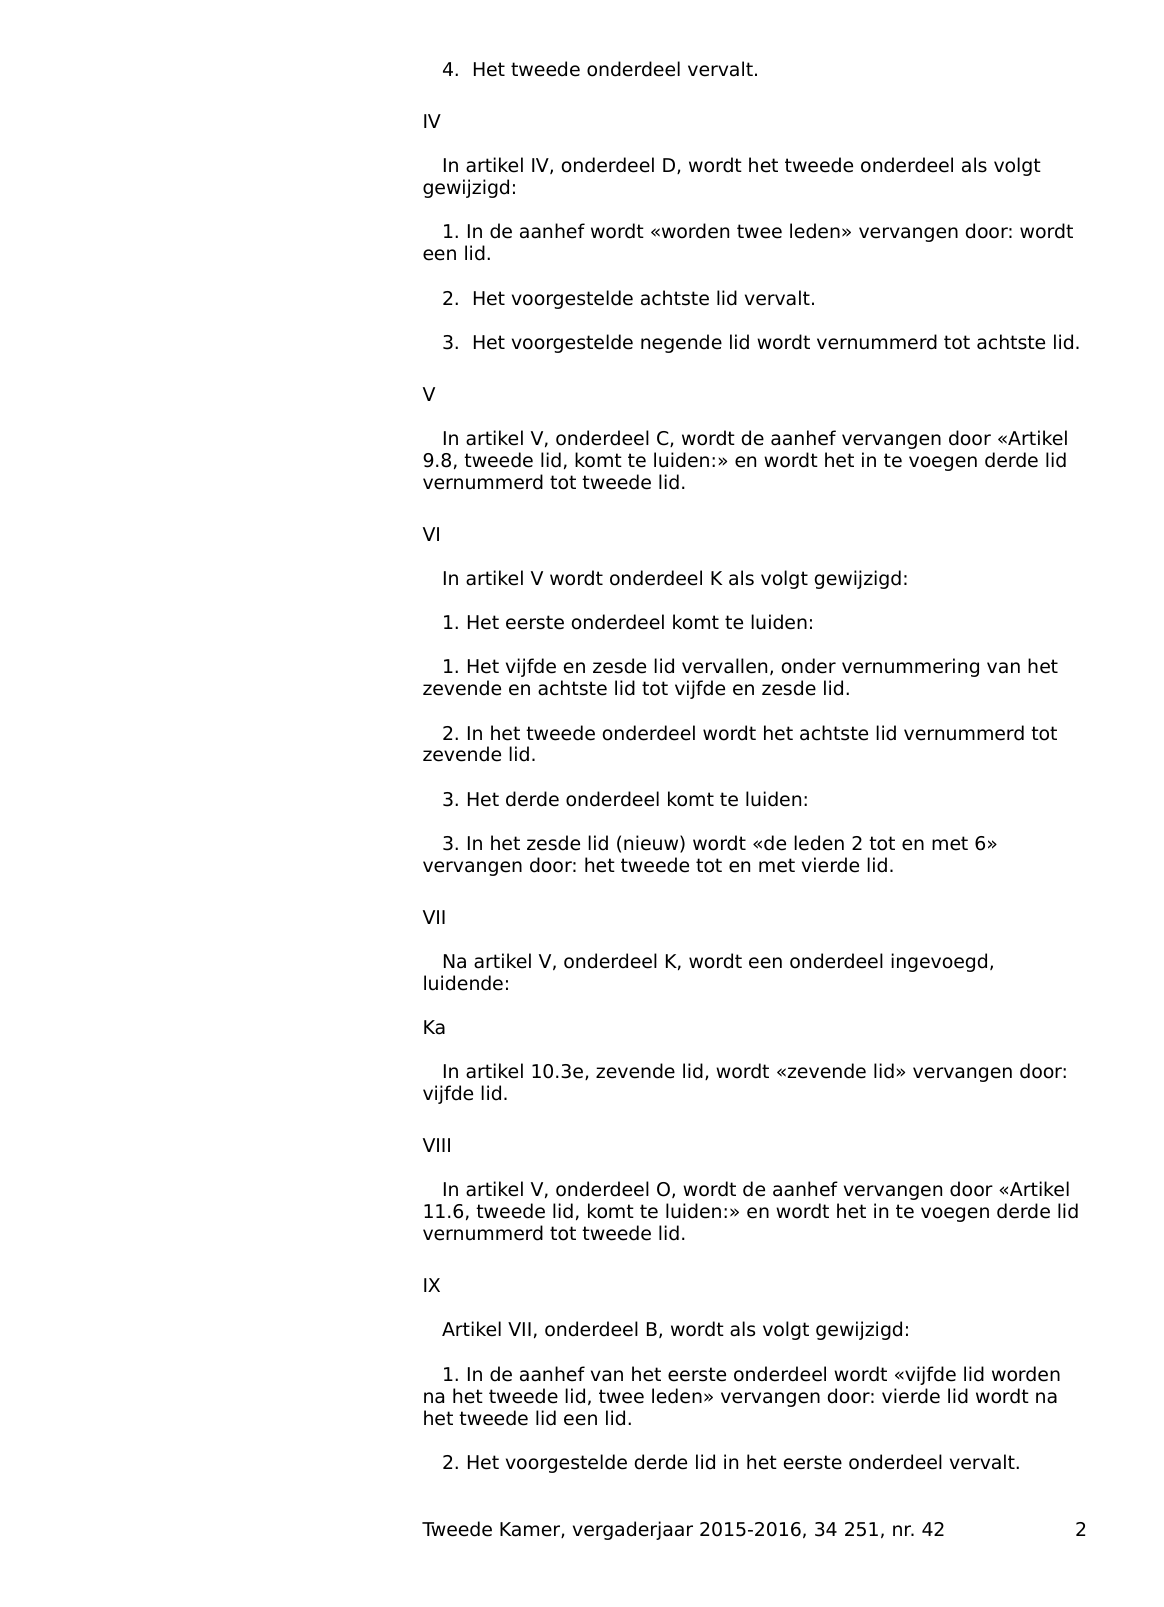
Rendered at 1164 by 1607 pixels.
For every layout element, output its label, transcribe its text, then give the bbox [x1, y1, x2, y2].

subtitle IX [422, 1275, 1087, 1297]
text Na artikel V, onderdeel K, wordt een onderdeel ingevoegd, luidende: [422, 951, 1087, 995]
text 1. Het vijfde en zesde lid vervallen, onder vernummering van het zevende en achtste lid tot vijfde en zesde lid. [422, 656, 1087, 700]
text In artikel V, onderdeel C, wordt de aanhef vervangen door «Artikel 9.8, tweede lid, komt te luiden:» en wordt het in te voegen derde lid vernummerd tot tweede lid. [422, 428, 1087, 494]
text 3. In het zesde lid (nieuw) wordt «de leden 2 tot en met 6» vervangen door: het tweede tot en met vierde lid. [422, 833, 1087, 877]
subtitle VII [422, 907, 1087, 929]
text 1. In de aanhef van het eerste onderdeel wordt «vijfde lid worden na het tweede lid, twee leden» vervangen door: vierde lid wordt na het tweede lid een lid. [422, 1363, 1087, 1429]
text In artikel V, onderdeel O, wordt de aanhef vervangen door «Artikel 11.6, tweede lid, komt te luiden:» en wordt het in te voegen derde lid vernummerd tot tweede lid. [422, 1179, 1087, 1245]
text 2. Het voorgestelde derde lid in het eerste onderdeel vervalt. [422, 1452, 1087, 1474]
text 2. Het voorgestelde achtste lid vervalt. [422, 287, 1087, 309]
subtitle VIII [422, 1135, 1087, 1157]
text Artikel VII, onderdeel B, wordt als volgt gewijzigd: [422, 1319, 1087, 1341]
text 1. In de aanhef wordt «worden twee leden» vervangen door: wordt een lid. [422, 221, 1087, 265]
text In artikel 10.3e, zevende lid, wordt «zevende lid» vervangen door: vijfde lid. [422, 1061, 1087, 1105]
text Ka [422, 1017, 1087, 1039]
text 1. Het eerste onderdeel komt te luiden: [422, 612, 1087, 634]
text In artikel IV, onderdeel D, wordt het tweede onderdeel als volgt gewijzigd: [422, 155, 1087, 199]
subtitle V [422, 384, 1087, 406]
text In artikel V wordt onderdeel K als volgt gewijzigd: [422, 568, 1087, 590]
text 4. Het tweede onderdeel vervalt. [422, 59, 1087, 81]
subtitle IV [422, 111, 1087, 133]
subtitle VI [422, 524, 1087, 546]
text 3. Het derde onderdeel komt te luiden: [422, 788, 1087, 811]
text 3. Het voorgestelde negende lid wordt vernummerd tot achtste lid. [422, 332, 1087, 354]
text 2. In het tweede onderdeel wordt het achtste lid vernummerd tot zevende lid. [422, 722, 1087, 766]
